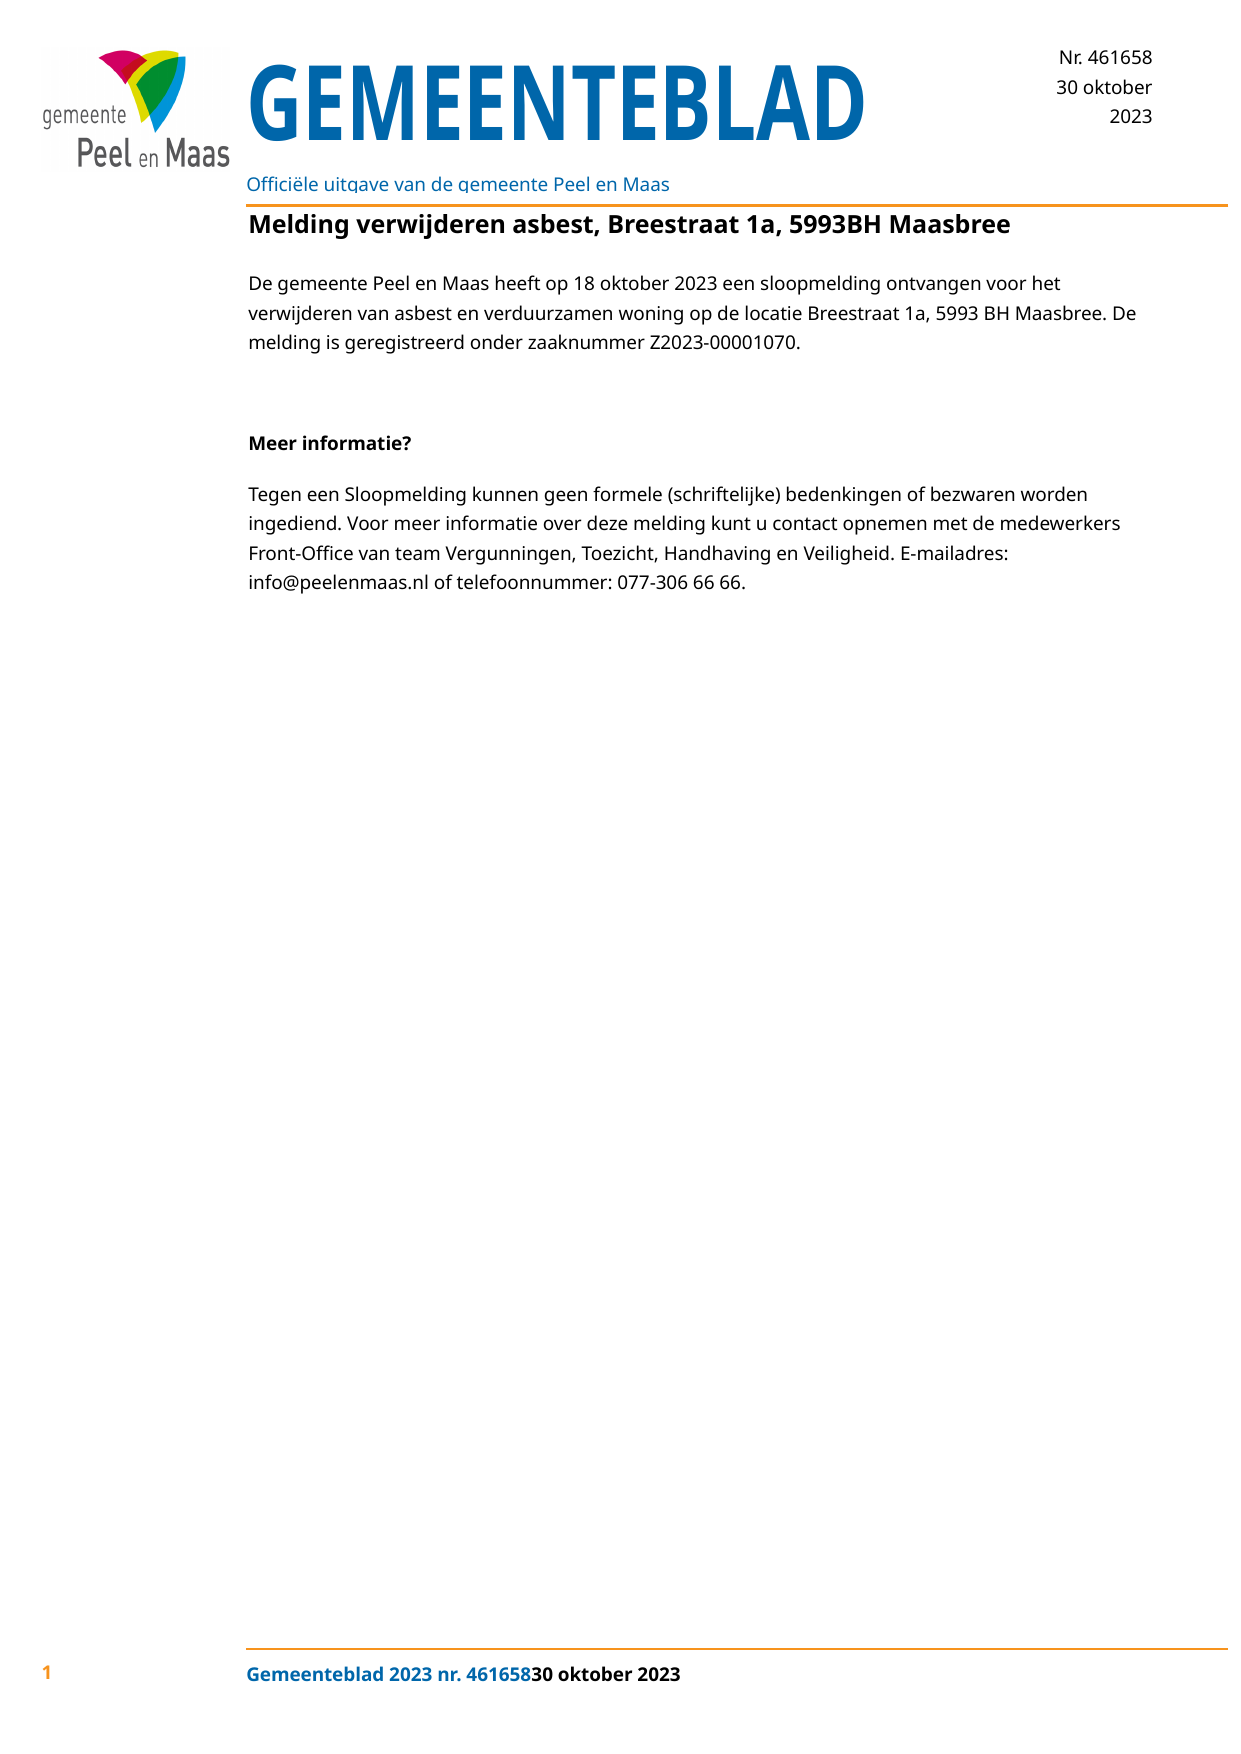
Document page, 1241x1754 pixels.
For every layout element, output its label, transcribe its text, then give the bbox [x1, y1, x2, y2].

picture [41, 47, 231, 172]
text De gemeente Peel en Maas heeft op 18 oktober 2023 een sloopmelding ontvangen voor het verwijderen van asbest en verduurzamen woning op de locatie Breestraat 1a, 5993 BH Maasbree. De melding is geregistreerd onder zaaknummer Z2023-00001070. [248, 270, 1152, 355]
text Tegen een Sloopmelding kunnen geen formele (schriftelijke) bedenkingen of bezwaren worden ingediend. Voor meer informatie over deze melding kunt u contact opnemen met de medewerkers Front-Office van team Vergunningen, Toezicht, Handhaving en Veiligheid. E-mailadres: info@peelenmaas.nl of telefoonnummer: 077-306 66 66. [248, 481, 1152, 595]
text Melding verwijderen asbest, Breestraat 1a, 5993BH Maasbree [248, 207, 1152, 241]
text Meer informatie? [248, 430, 1152, 456]
